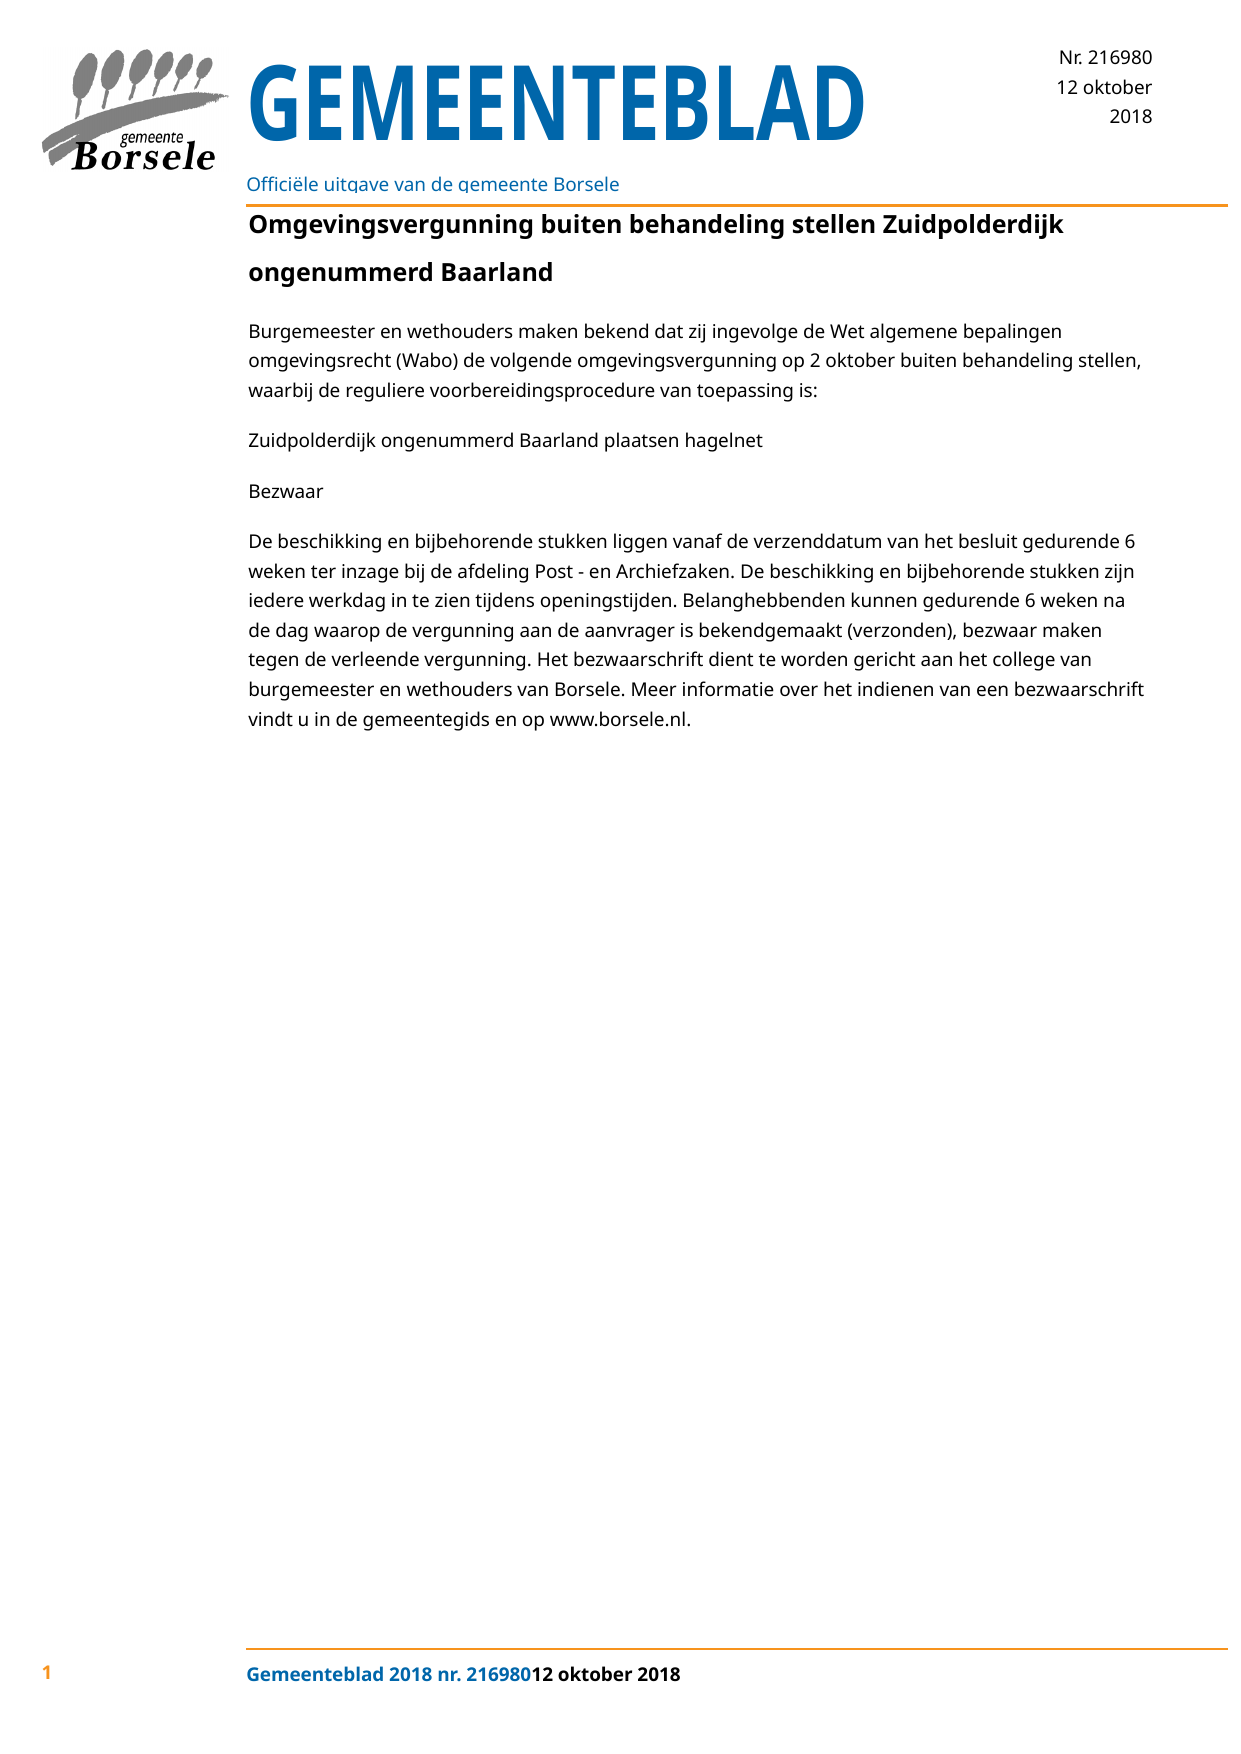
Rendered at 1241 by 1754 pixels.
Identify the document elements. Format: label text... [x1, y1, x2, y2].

text De beschikking en bijbehorende stukken liggen vanaf de verzenddatum van het besluit gedurende 6 weken ter inzage bij de afdeling Post - en Archiefzaken. De beschikking en bijbehorende stukken zijn iedere werkdag in te zien tijdens openingstijden. Belanghebbenden kunnen gedurende 6 weken na de dag waarop de vergunning aan de aanvrager is bekendgemaakt (verzonden), bezwaar maken tegen de verleende vergunning. Het bezwaarschrift dient te worden gericht aan het college van burgemeester en wethouders van Borsele. Meer informatie over het indienen van een bezwaarschrift vindt u in de gemeentegids en op www.borsele.nl. [248, 528, 1152, 732]
text Omgevingsvergunning buiten behandeling stellen Zuidpolderdijk ongenummerd Baarland [248, 207, 1152, 288]
picture [41, 47, 231, 172]
text Zuidpolderdijk ongenummerd Baarland plaatsen hagelnet [248, 427, 1152, 453]
text Burgemeester en wethouders maken bekend dat zij ingevolge de Wet algemene bepalingen omgevingsrecht (Wabo) de volgende omgevingsvergunning op 2 oktober buiten behandeling stellen, waarbij de reguliere voorbereidingsprocedure van toepassing is: [248, 318, 1152, 403]
text Bezwaar [248, 478, 1152, 504]
